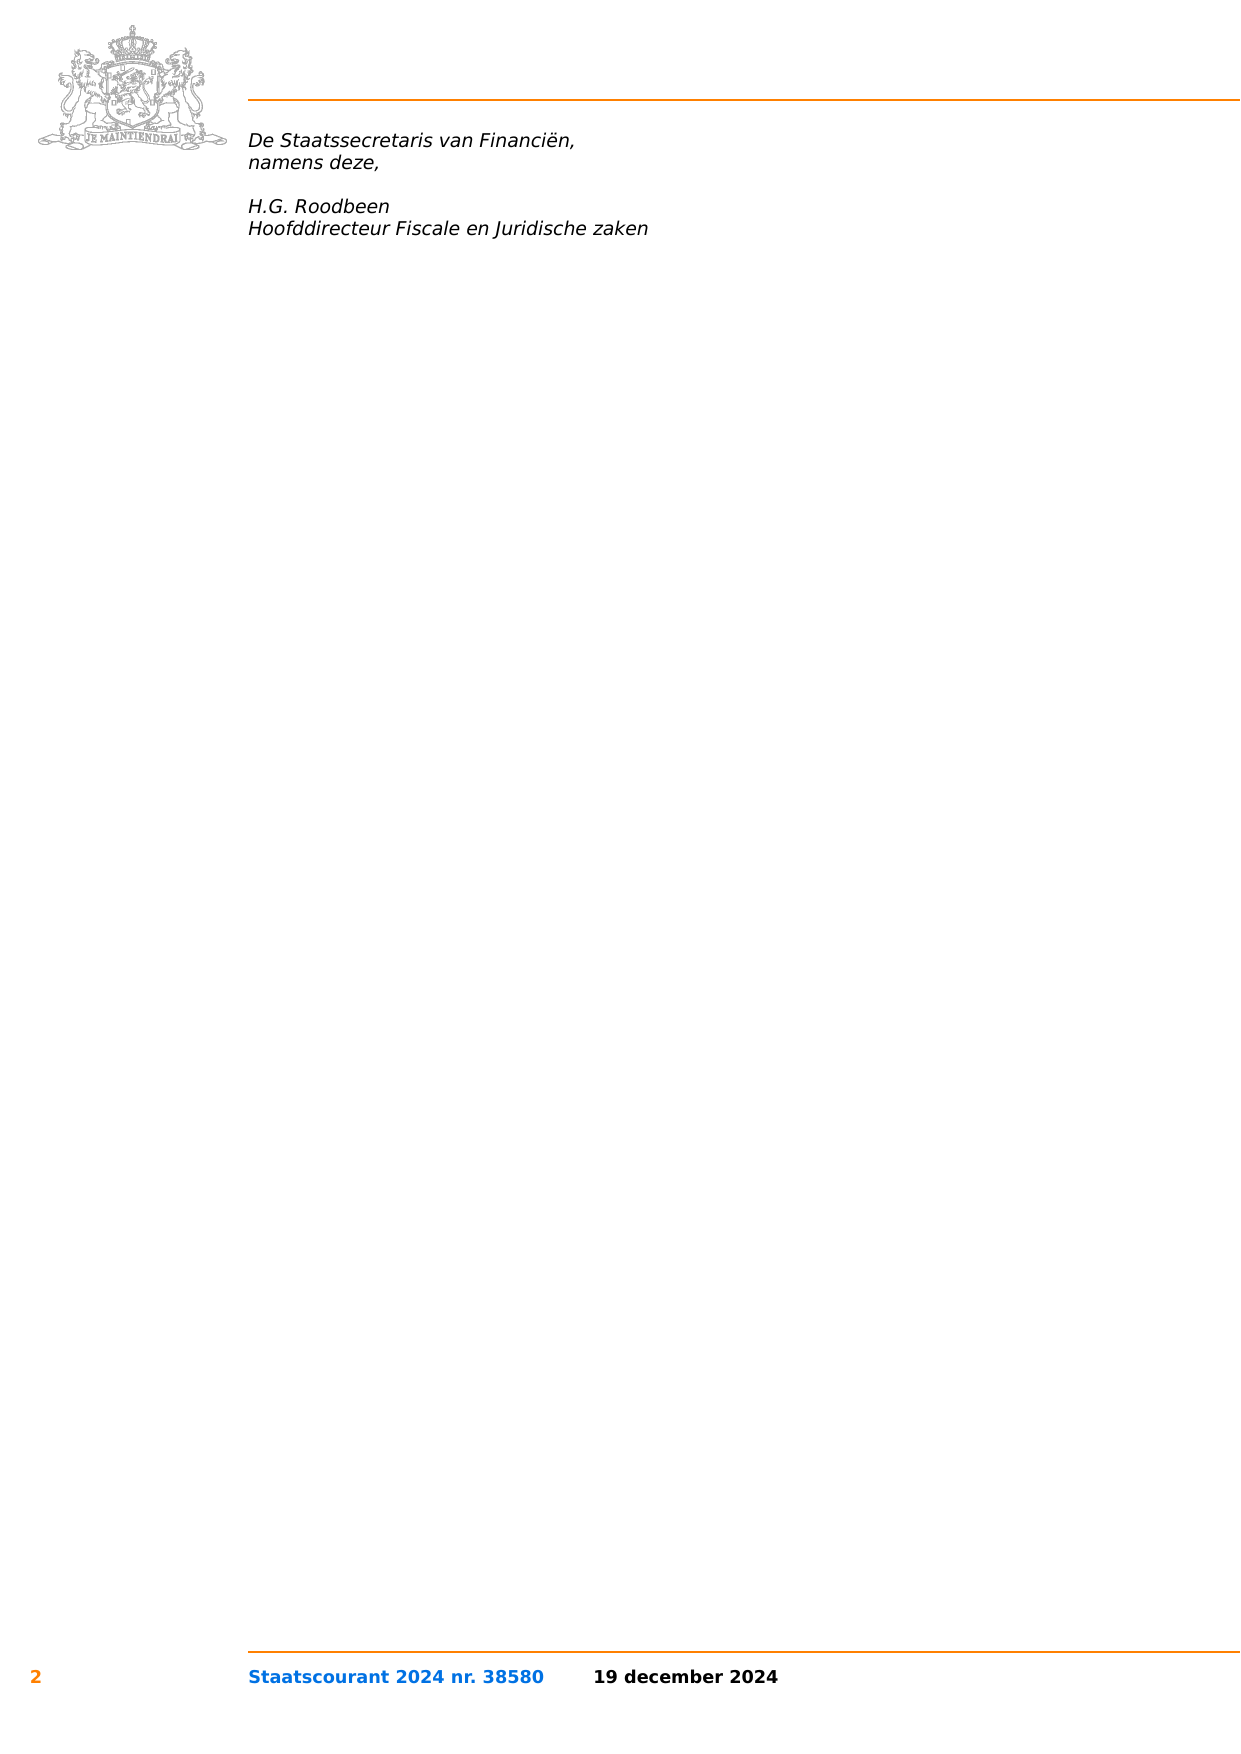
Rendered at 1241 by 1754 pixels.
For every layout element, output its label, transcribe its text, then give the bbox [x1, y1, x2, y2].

picture [38, 25, 227, 150]
text De Staatssecretaris van Financiën, namens deze, H.G. Roodbeen Hoofddirecteur Fiscale en Juridische zaken [248, 130, 1163, 240]
